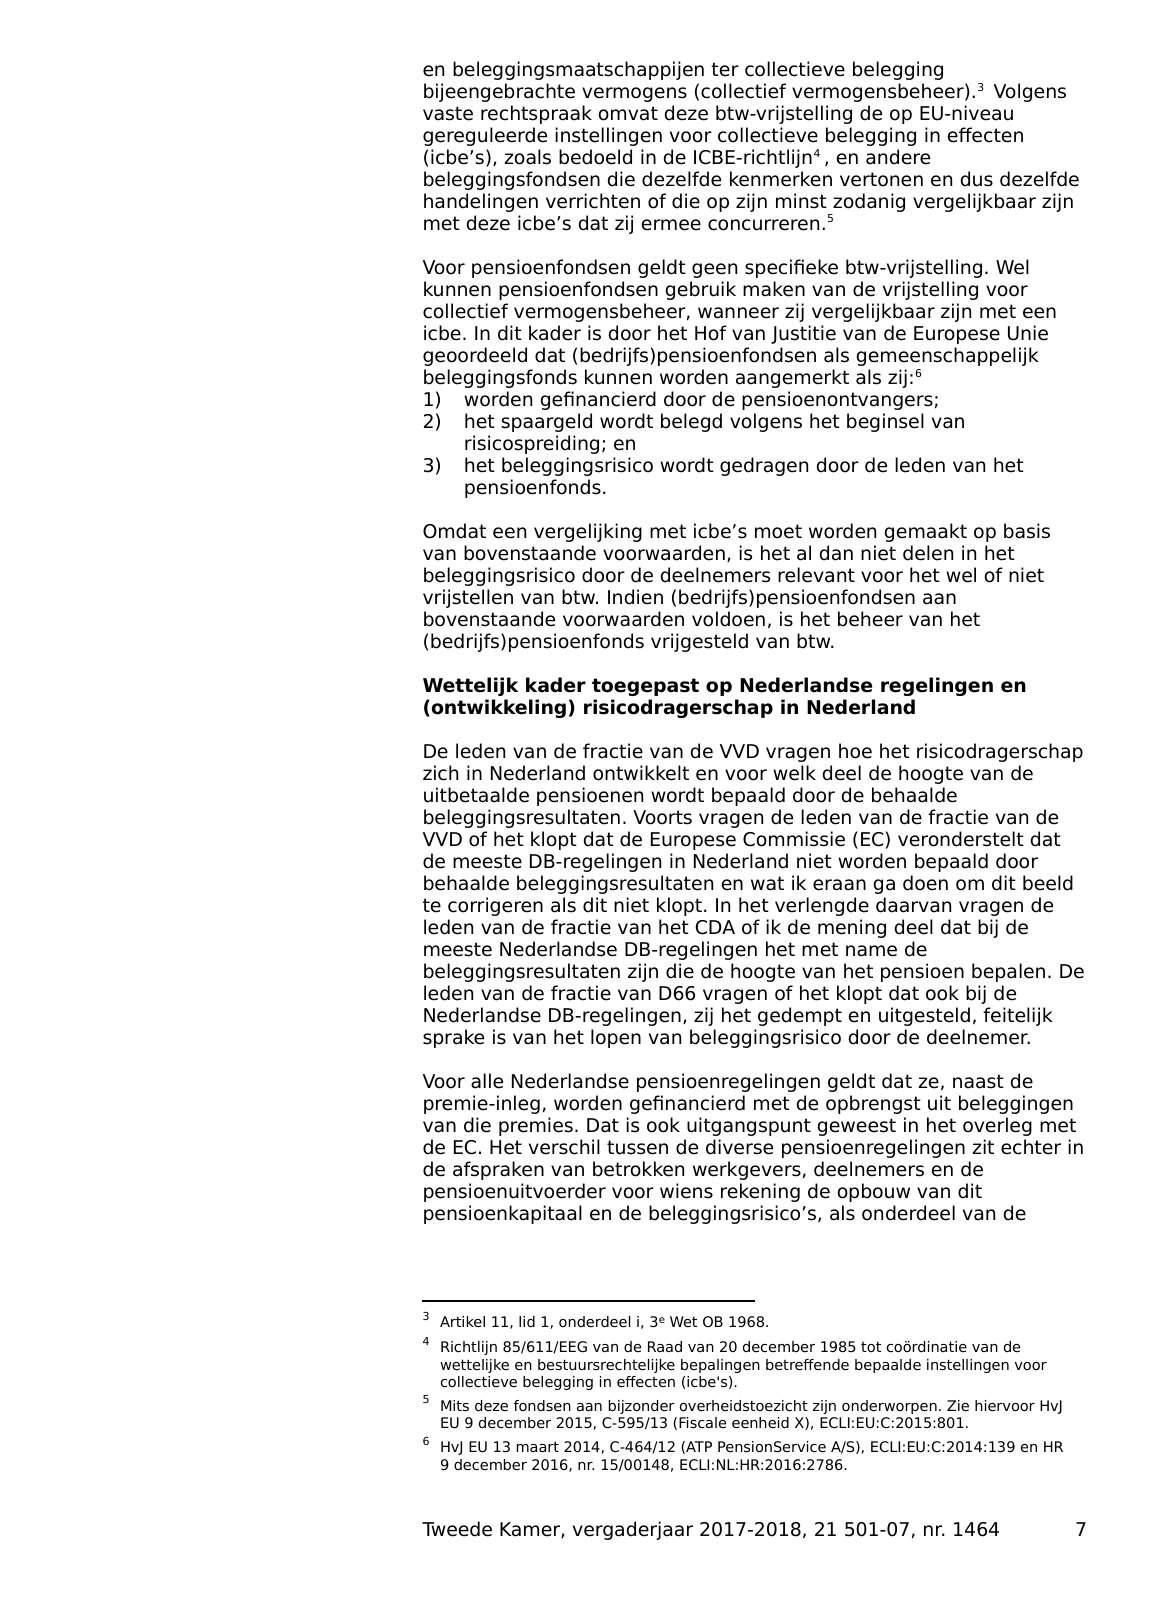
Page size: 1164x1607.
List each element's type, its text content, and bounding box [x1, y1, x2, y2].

text De leden van de fractie van de VVD vragen hoe het risicodragerschap zich in Nederland ontwikkelt en voor welk deel de hoogte van de uitbetaalde pensioenen wordt bepaald door de behaalde beleggingsresultaten. Voorts vragen de leden van de fractie van de VVD of het klopt dat de Europese Commissie (EC) veronderstelt dat de meeste DB-regelingen in Nederland niet worden bepaald door behaalde beleggingsresultaten en wat ik eraan ga doen om dit beeld te corrigeren als dit niet klopt. In het verlengde daarvan vragen de leden van de fractie van het CDA of ik de mening deel dat bij de meeste Nederlandse DB-regelingen het met name de beleggingsresultaten zijn die de hoogte van het pensioen bepalen. De leden van de fractie van D66 vragen of het klopt dat ook bij de Nederlandse DB-regelingen, zij het gedempt en uitgesteld, feitelijk sprake is van het lopen van beleggingsrisico door de deelnemer. [422, 741, 1087, 1049]
text Richtlijn 85/611/EEG van de Raad van 20 december 1985 tot coördinatie van de wettelijke en bestuursrechtelijke bepalingen betreffende bepaalde instellingen voor collectieve belegging in effecten (icbe's). [422, 1335, 1087, 1391]
text 3) het beleggingsrisico wordt gedragen door de leden van het pensioenfonds. [422, 455, 1087, 499]
text en beleggingsmaatschappijen ter collectieve belegging bijeengebrachte vermogens (collectief vermogensbeheer). Volgens vaste rechtspraak omvat deze btw-vrijstelling de op EU-niveau gereguleerde instellingen voor collectieve belegging in effecten (icbe’s), zoals bedoeld in de ICBE-richtlijn, en andere beleggingsfondsen die dezelfde kenmerken vertonen en dus dezelfde handelingen verrichten of die op zijn minst zodanig vergelijkbaar zijn met deze icbe’s dat zij ermee concurreren. [422, 59, 1087, 235]
text 1) worden gefinancierd door de pensioenontvangers; [422, 389, 1087, 411]
text 2) het spaargeld wordt belegd volgens het beginsel van risicospreiding; en [422, 411, 1087, 455]
text Artikel 11, lid 1, onderdeel i, 3e Wet OB 1968. [422, 1310, 1087, 1332]
text Voor alle Nederlandse pensioenregelingen geldt dat ze, naast de premie-inleg, worden gefinancierd met de opbrengst uit beleggingen van die premies. Dat is ook uitgangspunt geweest in het overleg met de EC. Het verschil tussen de diverse pensioenregelingen zit echter in de afspraken van betrokken werkgevers, deelnemers en de pensioenuitvoerder voor wiens rekening de opbouw van dit pensioenkapitaal en de beleggingsrisico’s, als onderdeel van de [422, 1071, 1087, 1225]
text Mits deze fondsen aan bijzonder overheidstoezicht zijn onderworpen. Zie hiervoor HvJ EU 9 december 2015, C-595/13 (Fiscale eenheid X), ECLI:EU:C:2015:801. [422, 1393, 1087, 1432]
text HvJ EU 13 maart 2014, C-464/12 (ATP PensionService A/S), ECLI:EU:C:2014:139 en HR 9 december 2016, nr. 15/00148, ECLI:NL:HR:2016:2786. [422, 1435, 1087, 1474]
text Voor pensioenfondsen geldt geen specifieke btw-vrijstelling. Wel kunnen pensioenfondsen gebruik maken van de vrijstelling voor collectief vermogensbeheer, wanneer zij vergelijkbaar zijn met een icbe. In dit kader is door het Hof van Justitie van de Europese Unie geoordeeld dat (bedrijfs)pensioenfondsen als gemeenschappelijk beleggingsfonds kunnen worden aangemerkt als zij: [422, 257, 1087, 389]
text Omdat een vergelijking met icbe’s moet worden gemaakt op basis van bovenstaande voorwaarden, is het al dan niet delen in het beleggingsrisico door de deelnemers relevant voor het wel of niet vrijstellen van btw. Indien (bedrijfs)pensioenfondsen aan bovenstaande voorwaarden voldoen, is het beheer van het (bedrijfs)pensioenfonds vrijgesteld van btw. [422, 521, 1087, 653]
subtitle Wettelijk kader toegepast op Nederlandse regelingen en (ontwikkeling) risicodragerschap in Nederland [422, 675, 1087, 719]
